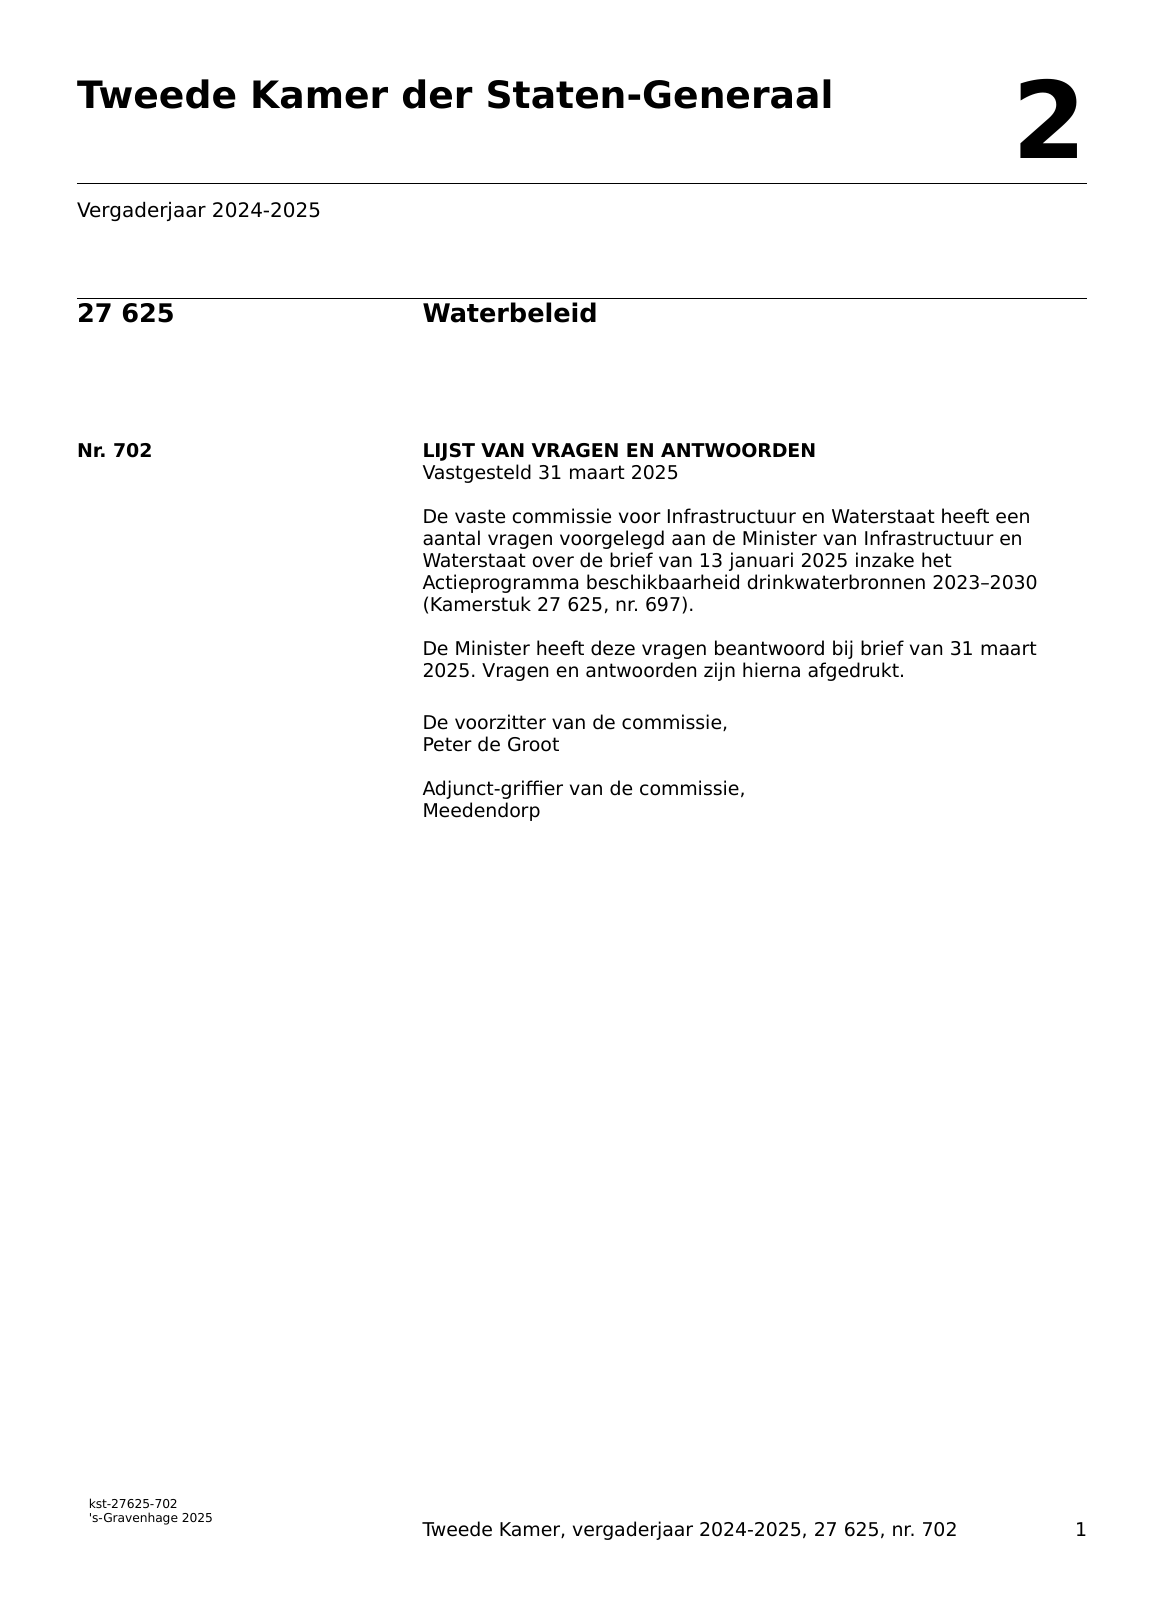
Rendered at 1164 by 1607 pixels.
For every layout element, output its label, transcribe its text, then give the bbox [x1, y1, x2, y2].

subtitle Nr. 702 LIJST VAN VRAGEN EN ANTWOORDEN [77, 440, 1087, 462]
text De voorzitter van de commissie, Peter de Groot [422, 712, 1087, 756]
text 's-Gravenhage 2025 [88, 1511, 323, 1525]
text kst-27625-702 [88, 1497, 323, 1511]
table_cell Vergaderjaar 2024-2025 [77, 184, 1087, 298]
text Vastgesteld 31 maart 2025 [422, 462, 1087, 484]
table_header 2 [886, 59, 1087, 183]
text Adjunct-griffier van de commissie, Meedendorp [422, 778, 1087, 822]
subtitle 27 625 Waterbeleid [77, 299, 1087, 329]
table_header Tweede Kamer der Staten-Generaal [77, 59, 886, 183]
text De vaste commissie voor Infrastructuur en Waterstaat heeft een aantal vragen voorgelegd aan de Minister van Infrastructuur en Waterstaat over de brief van 13 januari 2025 inzake het Actieprogramma beschikbaarheid drinkwaterbronnen 2023–2030 (Kamerstuk 27 625, nr. 697). [422, 506, 1087, 616]
text De Minister heeft deze vragen beantwoord bij brief van 31 maart 2025. Vragen en antwoorden zijn hierna afgedrukt. [422, 638, 1087, 682]
